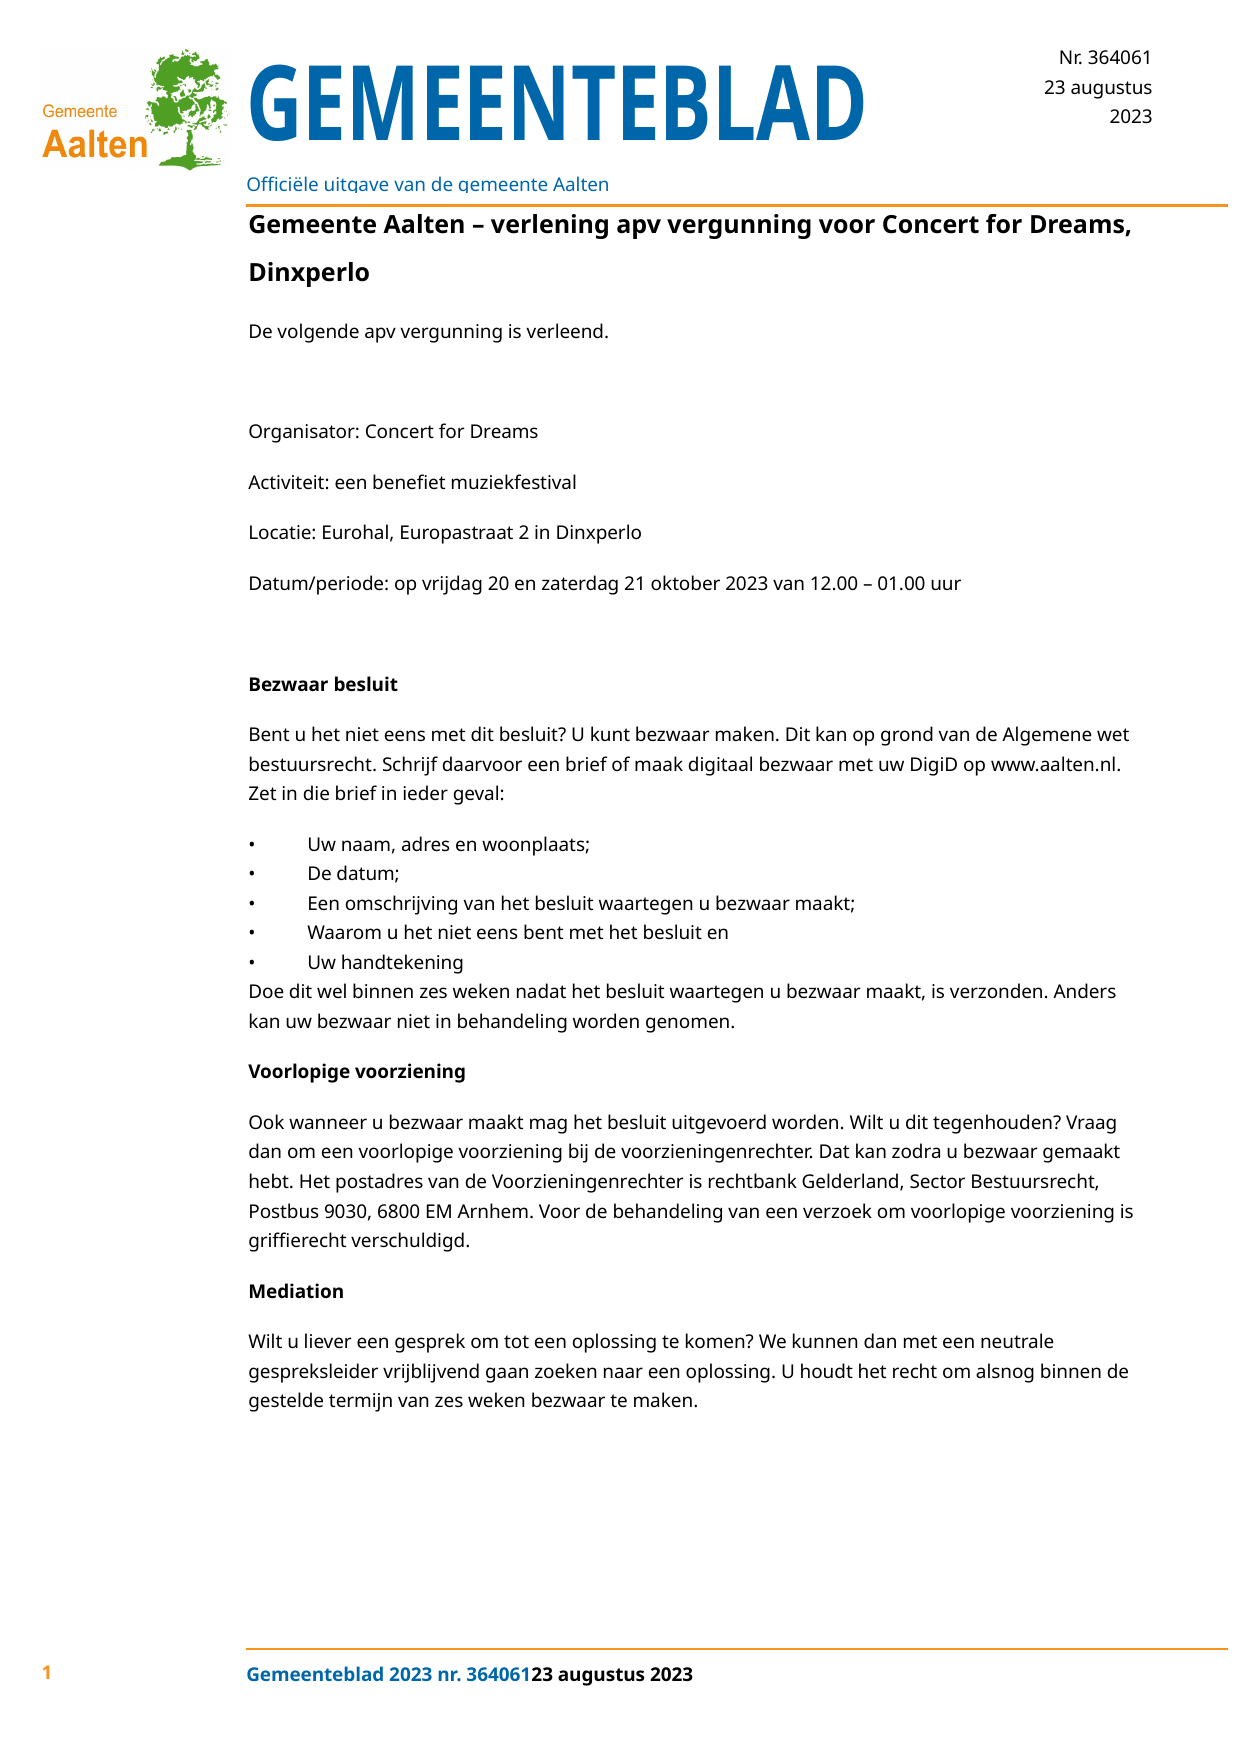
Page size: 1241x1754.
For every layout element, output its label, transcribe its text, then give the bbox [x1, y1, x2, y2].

text Organisator: Concert for Dreams [248, 419, 1152, 444]
text Ook wanneer u bezwaar maakt mag het besluit uitgevoerd worden. Wilt u dit tegenhouden? Vraag dan om een voorlopige voorziening bij de voorzieningenrechter. Dat kan zodra u bezwaar gemaakt hebt. Het postadres van de Voorzieningenrechter is rechtbank Gelderland, Sector Bestuursrecht, Postbus 9030, 6800 EM Arnhem. Voor de behandeling van een verzoek om voorlopige voorziening is griffierecht verschuldigd. [248, 1109, 1152, 1253]
text Gemeente Aalten – verlening apv vergunning voor Concert for Dreams, Dinxperlo [248, 207, 1152, 288]
text Locatie: Eurohal, Europastraat 2 in Dinxperlo [248, 519, 1152, 545]
list Uw handtekening [248, 949, 1152, 975]
list Een omschrijving van het besluit waartegen u bezwaar maakt; [248, 890, 1152, 916]
picture [41, 47, 231, 172]
text Doe dit wel binnen zes weken nadat het besluit waartegen u bezwaar maakt, is verzonden. Anders kan uw bezwaar niet in behandeling worden genomen. [248, 979, 1152, 1034]
text Wilt u liever een gesprek om tot een oplossing te komen? We kunnen dan met een neutrale gespreksleider vrijblijvend gaan zoeken naar een oplossing. U houdt het recht om alsnog binnen de gestelde termijn van zes weken bezwaar te maken. [248, 1328, 1152, 1413]
text Voorlopige voorziening [248, 1059, 1152, 1084]
list De datum; [248, 860, 1152, 886]
list Waarom u het niet eens bent met het besluit en [248, 919, 1152, 945]
text De volgende apv vergunning is verleend. [248, 318, 1152, 344]
list Uw naam, adres en woonplaats; [248, 831, 1152, 857]
text Activiteit: een benefiet muziekfestival [248, 469, 1152, 495]
text Bezwaar besluit [248, 671, 1152, 697]
text Bent u het niet eens met dit besluit? U kunt bezwaar maken. Dit kan op grond van de Algemene wet bestuursrecht. Schrijf daarvoor een brief of maak digitaal bezwaar met uw DigiD op www.aalten.nl. Zet in die brief in ieder geval: [248, 721, 1152, 806]
text Datum/periode: op vrijdag 20 en zaterdag 21 oktober 2023 van 12.00 – 01.00 uur [248, 570, 1152, 596]
text Mediation [248, 1278, 1152, 1304]
